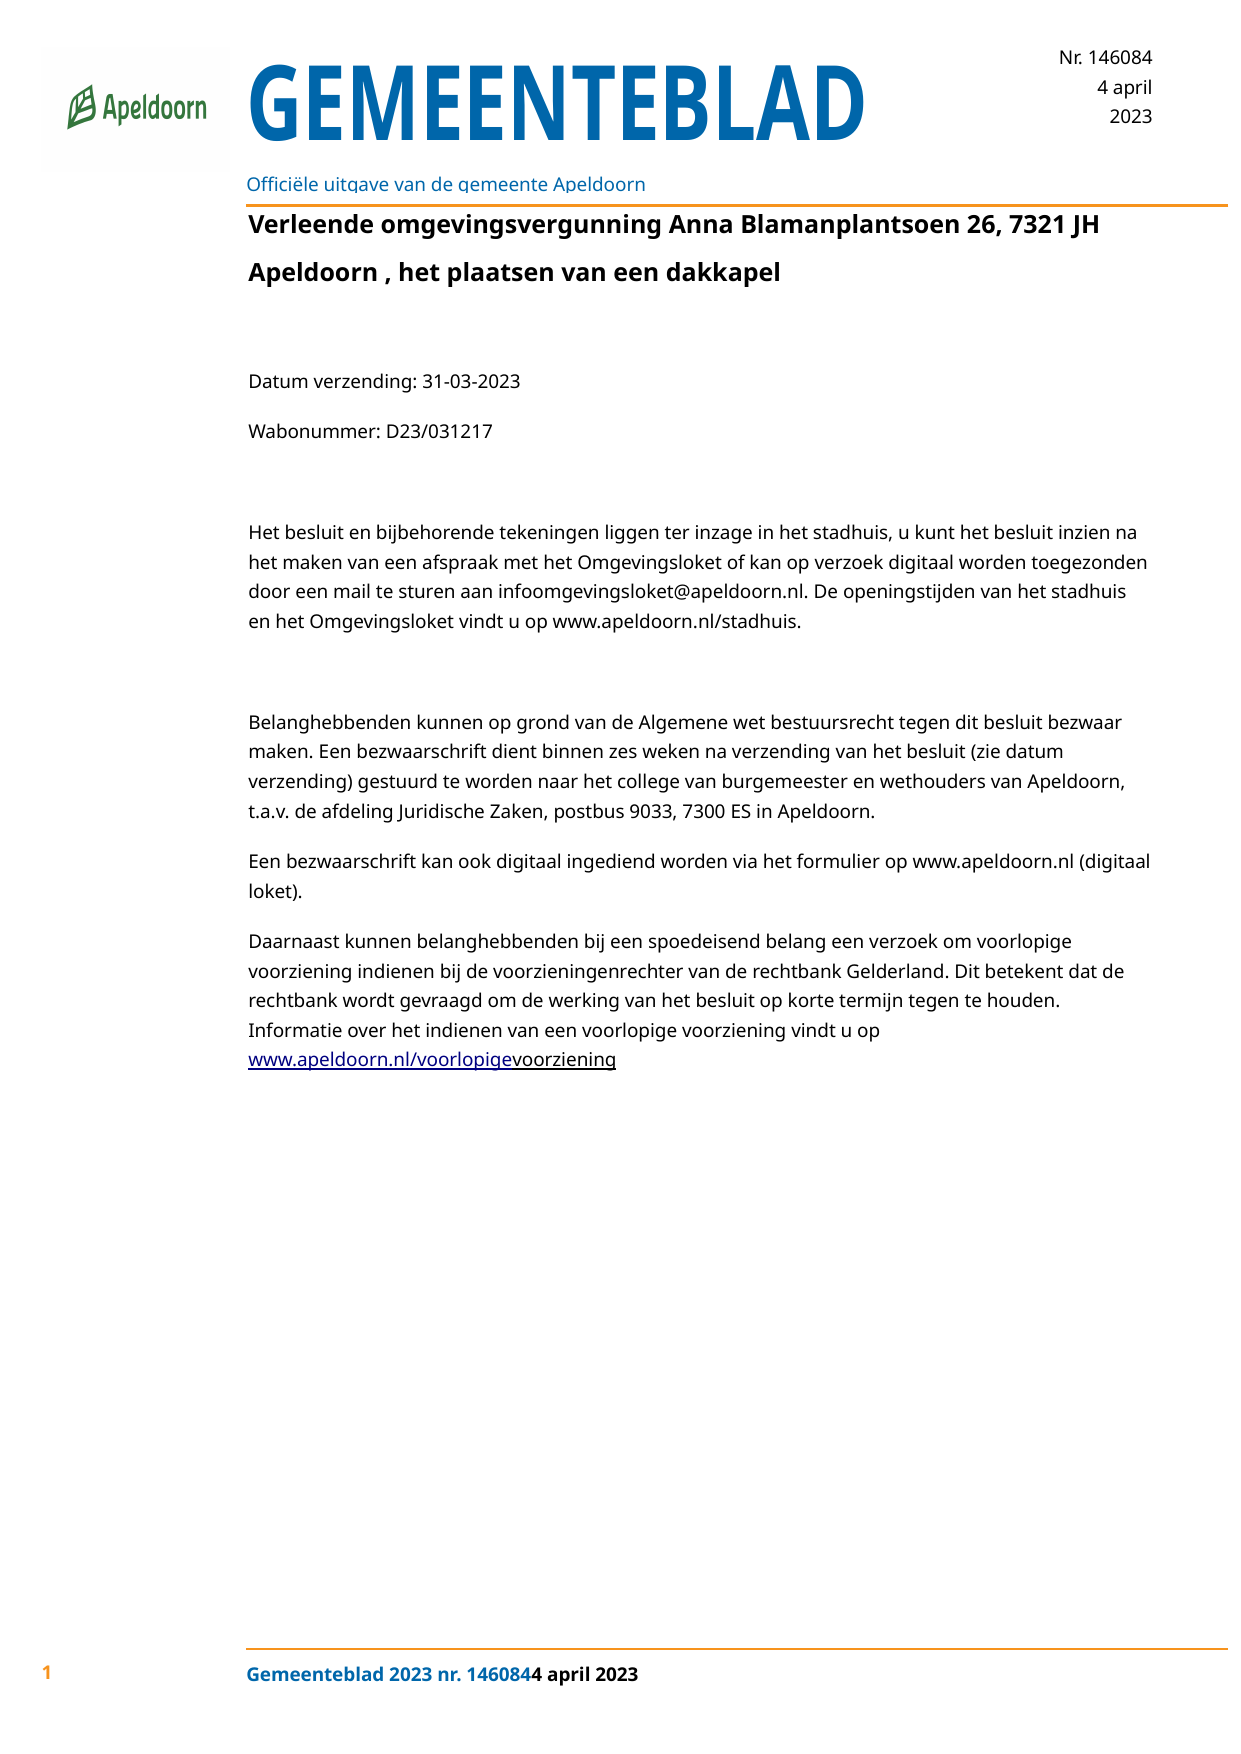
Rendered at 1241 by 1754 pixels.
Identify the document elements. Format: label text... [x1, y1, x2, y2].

text Belanghebbenden kunnen op grond van de Algemene wet bestuursrecht tegen dit besluit bezwaar maken. Een bezwaarschrift dient binnen zes weken na verzending van het besluit (zie datum verzending) gestuurd te worden naar het college van burgemeester en wethouders van Apeldoorn, t.a.v. de afdeling Juridische Zaken, postbus 9033, 7300 ES in Apeldoorn. [248, 709, 1152, 824]
text Een bezwaarschrift kan ook digitaal ingediend worden via het formulier op www.apeldoorn.nl (digitaal loket). [248, 848, 1152, 904]
text Daarnaast kunnen belanghebbenden bij een spoedeisend belang een verzoek om voorlopige voorziening indienen bij de voorzieningenrechter van de rechtbank Gelderland. Dit betekent dat de rechtbank wordt gevraagd om de werking van het besluit op korte termijn tegen te houden. Informatie over het indienen van een voorlopige voorziening vindt u op www.apeldoorn.nl/voorlopigevoorziening [248, 928, 1152, 1072]
text Verleende omgevingsvergunning Anna Blamanplantsoen 26, 7321 JH Apeldoorn , het plaatsen van een dakkapel [248, 207, 1152, 288]
text Datum verzending: 31-03-2023 [248, 368, 1152, 394]
text Het besluit en bijbehorende tekeningen liggen ter inzage in het stadhuis, u kunt het besluit inzien na het maken van een afspraak met het Omgevingsloket of kan op verzoek digitaal worden toegezonden door een mail te sturen aan infoomgevingsloket@apeldoorn.nl. De openingstijden van het stadhuis en het Omgevingsloket vindt u op www.apeldoorn.nl/stadhuis. [248, 519, 1152, 634]
text Wabonummer: D23/031217 [248, 419, 1152, 444]
picture [41, 47, 231, 172]
